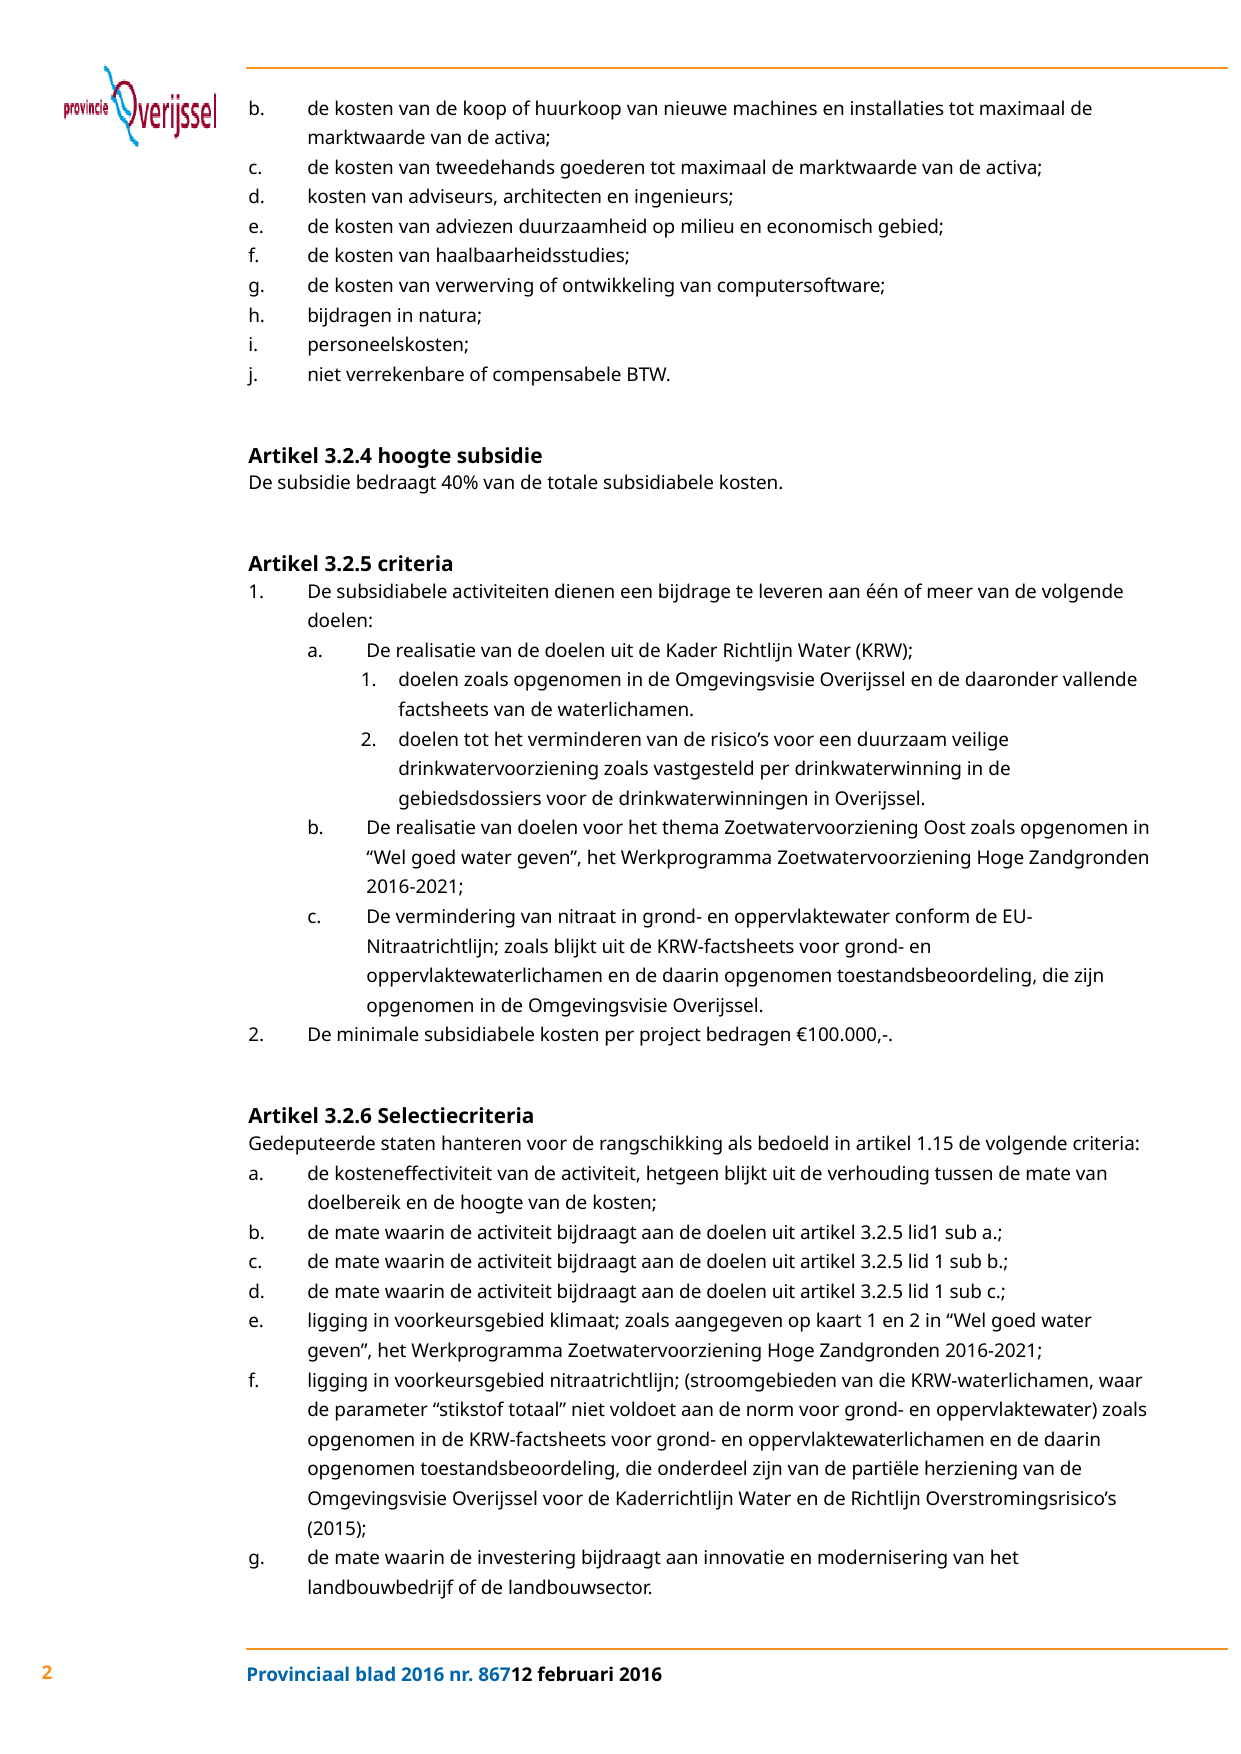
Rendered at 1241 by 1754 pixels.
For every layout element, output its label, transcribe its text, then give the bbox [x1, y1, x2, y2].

list ligging in voorkeursgebied klimaat; zoals aangegeven op kaart 1 en 2 in “Wel goed water geven”, het Werkprogramma Zoetwatervoorziening Hoge Zandgronden 2016-2021; [248, 1308, 1152, 1363]
list de kosten van verwerving of ontwikkeling van computersoftware; [248, 272, 1152, 298]
list personeelskosten; [248, 331, 1152, 357]
list doelen zoals opgenomen in de Omgevingsvisie Overijssel en de daaronder vallende factsheets van de waterlichamen. [361, 667, 1152, 722]
list De minimale subsidiabele kosten per project bedragen €100.000,-. [248, 1022, 1152, 1047]
list niet verrekenbare of compensabele BTW. [248, 361, 1152, 387]
list de mate waarin de activiteit bijdraagt aan de doelen uit artikel 3.2.5 lid 1 sub c.; [248, 1278, 1152, 1304]
list De vermindering van nitraat in grond- en oppervlaktewater conform de EU-Nitraatrichtlijn; zoals blijkt uit de KRW-factsheets voor grond- en oppervlaktewaterlichamen en de daarin opgenomen toestandsbeoordeling, die zijn opgenomen in de Omgevingsvisie Overijssel. [307, 903, 1152, 1018]
list de kosten van de koop of huurkoop van nieuwe machines en installaties tot maximaal de marktwaarde van de activa; [248, 95, 1152, 150]
picture [41, 47, 231, 172]
list de kosteneffectiviteit van de activiteit, hetgeen blijkt uit de verhouding tussen de mate van doelbereik en de hoogte van de kosten; [248, 1160, 1152, 1215]
list bijdragen in natura; [248, 302, 1152, 328]
list kosten van adviseurs, architecten en ingenieurs; [248, 183, 1152, 209]
list de kosten van haalbaarheidsstudies; [248, 243, 1152, 268]
text Artikel 3.2.5 criteria [248, 549, 1152, 578]
list de kosten van adviezen duurzaamheid op milieu en economisch gebied; [248, 213, 1152, 239]
list doelen tot het verminderen van de risico’s voor een duurzaam veilige drinkwatervoorziening zoals vastgesteld per drinkwaterwinning in de gebiedsdossiers voor de drinkwaterwinningen in Overijssel. [361, 726, 1152, 811]
list De realisatie van de doelen uit de Kader Richtlijn Water (KRW); [307, 637, 1152, 663]
list de mate waarin de activiteit bijdraagt aan de doelen uit artikel 3.2.5 lid1 sub a.; [248, 1219, 1152, 1244]
list De subsidiabele activiteiten dienen een bijdrage te leveren aan één of meer van de volgende doelen: [248, 578, 1152, 633]
list ligging in voorkeursgebied nitraatrichtlijn; (stroomgebieden van die KRW-waterlichamen, waar de parameter “stikstof totaal” niet voldoet aan de norm voor grond- en oppervlaktewater) zoals opgenomen in de KRW-factsheets voor grond- en oppervlaktewaterlichamen en de daarin opgenomen toestandsbeoordeling, die onderdeel zijn van de partiële herziening van de Omgevingsvisie Overijssel voor de Kaderrichtlijn Water en de Richtlijn Overstromingsrisico’s (2015); [248, 1367, 1152, 1540]
list De realisatie van doelen voor het thema Zoetwatervoorziening Oost zoals opgenomen in “Wel goed water geven”, het Werkprogramma Zoetwatervoorziening Hoge Zandgronden 2016-2021; [307, 814, 1152, 899]
text Artikel 3.2.6 Selectiecriteria [248, 1102, 1152, 1130]
text Gedeputeerde staten hanteren voor de rangschikking als bedoeld in artikel 1.15 de volgende criteria: [248, 1130, 1152, 1156]
text Artikel 3.2.4 hoogte subsidie [248, 441, 1152, 469]
list de mate waarin de activiteit bijdraagt aan de doelen uit artikel 3.2.5 lid 1 sub b.; [248, 1248, 1152, 1274]
list de mate waarin de investering bijdraagt aan innovatie en modernisering van het landbouwbedrijf of de landbouwsector. [248, 1544, 1152, 1599]
text De subsidie bedraagt 40% van de totale subsidiabele kosten. [248, 469, 1152, 495]
list de kosten van tweedehands goederen tot maximaal de marktwaarde van de activa; [248, 154, 1152, 180]
